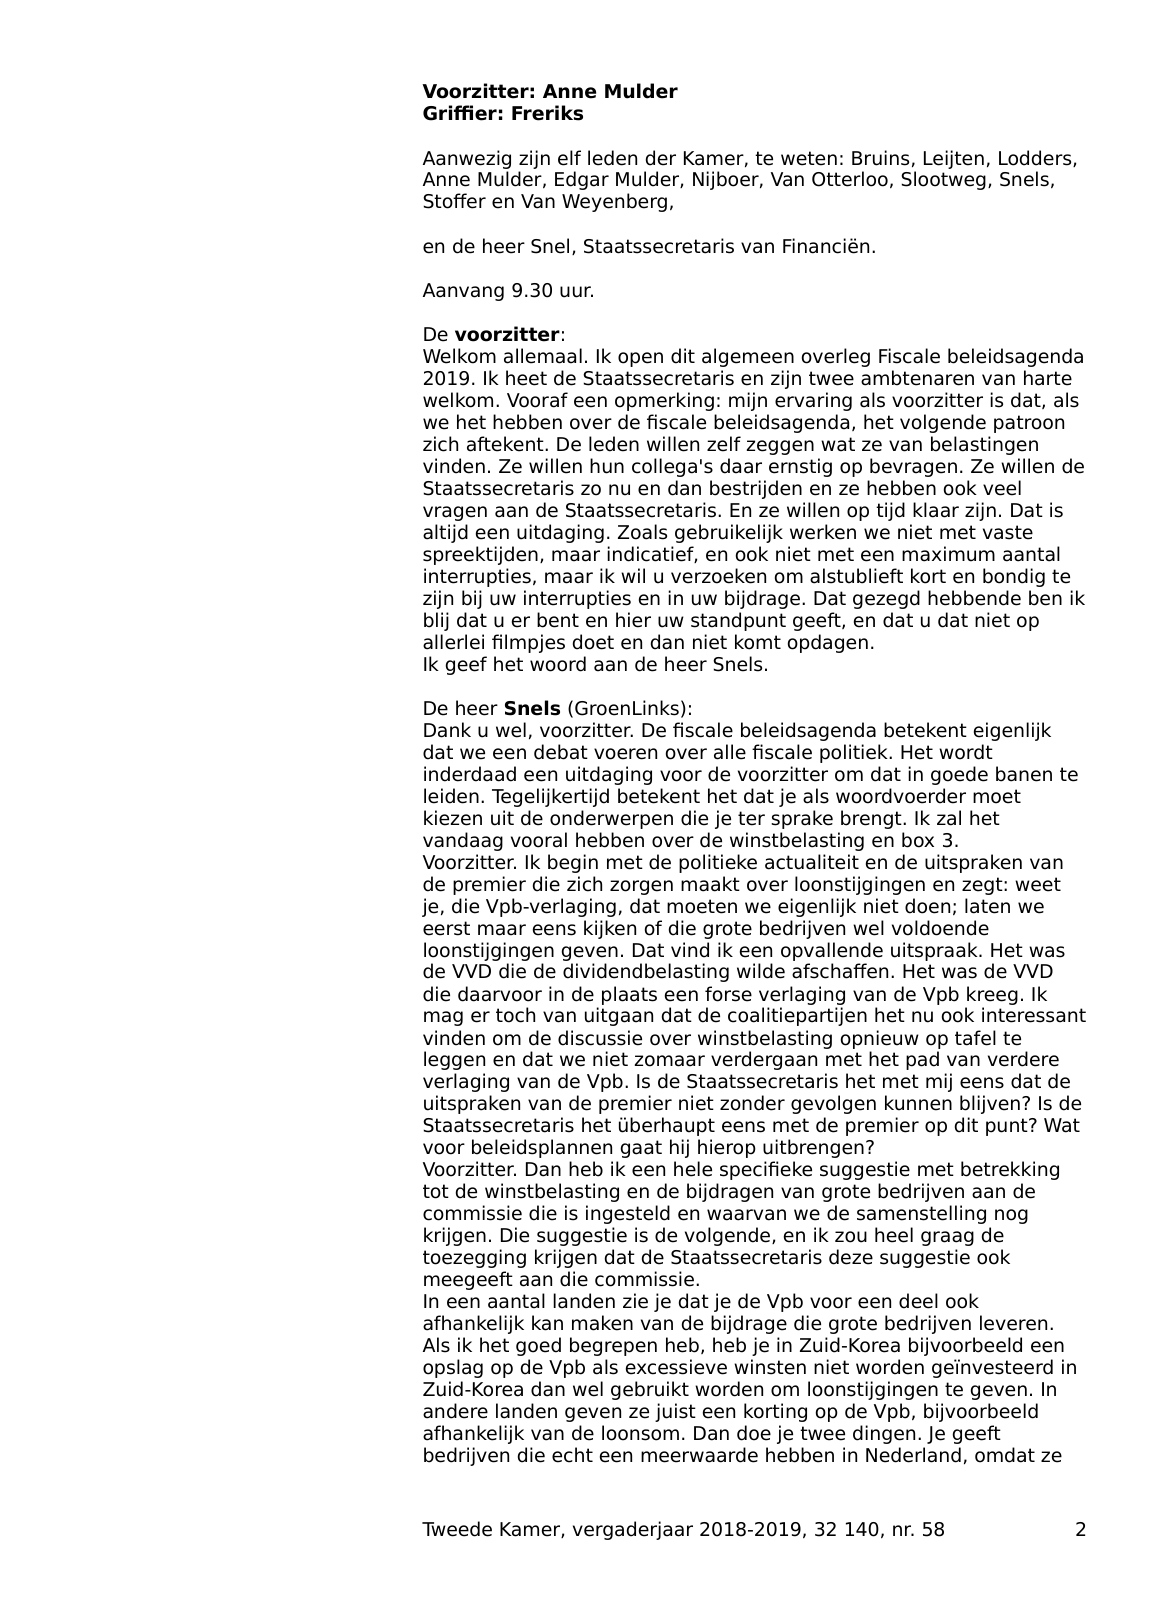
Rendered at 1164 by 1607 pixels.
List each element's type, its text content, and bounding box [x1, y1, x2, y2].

text Voorzitter. Ik begin met de politieke actualiteit en de uitspraken van de premier die zich zorgen maakt over loonstijgingen en zegt: weet je, die Vpb-verlaging, dat moeten we eigenlijk niet doen; laten we eerst maar eens kijken of die grote bedrijven wel voldoende loonstijgingen geven. Dat vind ik een opvallende uitspraak. Het was de VVD die de dividendbelasting wilde afschaffen. Het was de VVD die daarvoor in de plaats een forse verlaging van de Vpb kreeg. Ik mag er toch van uitgaan dat de coalitiepartijen het nu ook interessant vinden om de discussie over winstbelasting opnieuw op tafel te leggen en dat we niet zomaar verdergaan met het pad van verdere verlaging van de Vpb. Is de Staatssecretaris het met mij eens dat de uitspraken van de premier niet zonder gevolgen kunnen blijven? Is de Staatssecretaris het überhaupt eens met de premier op dit punt? Wat voor beleidsplannen gaat hij hierop uitbrengen? [422, 852, 1087, 1159]
text Griffier: Freriks [422, 103, 1087, 125]
text Aanwezig zijn elf leden der Kamer, te weten: Bruins, Leijten, Lodders, Anne Mulder, Edgar Mulder, Nijboer, Van Otterloo, Slootweg, Snels, Stoffer en Van Weyenberg, [422, 147, 1087, 213]
text Welkom allemaal. Ik open dit algemeen overleg Fiscale beleidsagenda 2019. Ik heet de Staatssecretaris en zijn twee ambtenaren van harte welkom. Vooraf een opmerking: mijn ervaring als voorzitter is dat, als we het hebben over de fiscale beleidsagenda, het volgende patroon zich aftekent. De leden willen zelf zeggen wat ze van belastingen vinden. Ze willen hun collega's daar ernstig op bevragen. Ze willen de Staatssecretaris zo nu en dan bestrijden en ze hebben ook veel vragen aan de Staatssecretaris. En ze willen op tijd klaar zijn. Dat is altijd een uitdaging. Zoals gebruikelijk werken we niet met vaste spreektijden, maar indicatief, en ook niet met een maximum aantal interrupties, maar ik wil u verzoeken om alstublieft kort en bondig te zijn bij uw interrupties en in uw bijdrage. Dat gezegd hebbende ben ik blij dat u er bent en hier uw standpunt geeft, en dat u dat niet op allerlei filmpjes doet en dan niet komt opdagen. [422, 346, 1087, 653]
text Voorzitter. Dan heb ik een hele specifieke suggestie met betrekking tot de winstbelasting en de bijdragen van grote bedrijven aan de commissie die is ingesteld en waarvan we de samenstelling nog krijgen. Die suggestie is de volgende, en ik zou heel graag de toezegging krijgen dat de Staatssecretaris deze suggestie ook meegeeft aan die commissie. [422, 1159, 1087, 1291]
text en de heer Snel, Staatssecretaris van Financiën. [422, 236, 1087, 257]
text Ik geef het woord aan de heer Snels. [422, 653, 1087, 676]
text Voorzitter: Anne Mulder [422, 81, 1087, 103]
text Aanvang 9.30 uur. [422, 280, 1087, 302]
text De voorzitter: [422, 324, 1087, 346]
text In een aantal landen zie je dat je de Vpb voor een deel ook afhankelijk kan maken van de bijdrage die grote bedrijven leveren. Als ik het goed begrepen heb, heb je in Zuid-Korea bijvoorbeeld een opslag op de Vpb als excessieve winsten niet worden geïnvesteerd in Zuid-Korea dan wel gebruikt worden om loonstijgingen te geven. In andere landen geven ze juist een korting op de Vpb, bijvoorbeeld afhankelijk van de loonsom. Dan doe je twee dingen. Je geeft bedrijven die echt een meerwaarde hebben in Nederland, omdat ze [422, 1291, 1087, 1467]
text Dank u wel, voorzitter. De fiscale beleidsagenda betekent eigenlijk dat we een debat voeren over alle fiscale politiek. Het wordt inderdaad een uitdaging voor de voorzitter om dat in goede banen te leiden. Tegelijkertijd betekent het dat je als woordvoerder moet kiezen uit de onderwerpen die je ter sprake brengt. Ik zal het vandaag vooral hebben over de winstbelasting en box 3. [422, 720, 1087, 852]
text De heer Snels (GroenLinks): [422, 698, 1087, 720]
